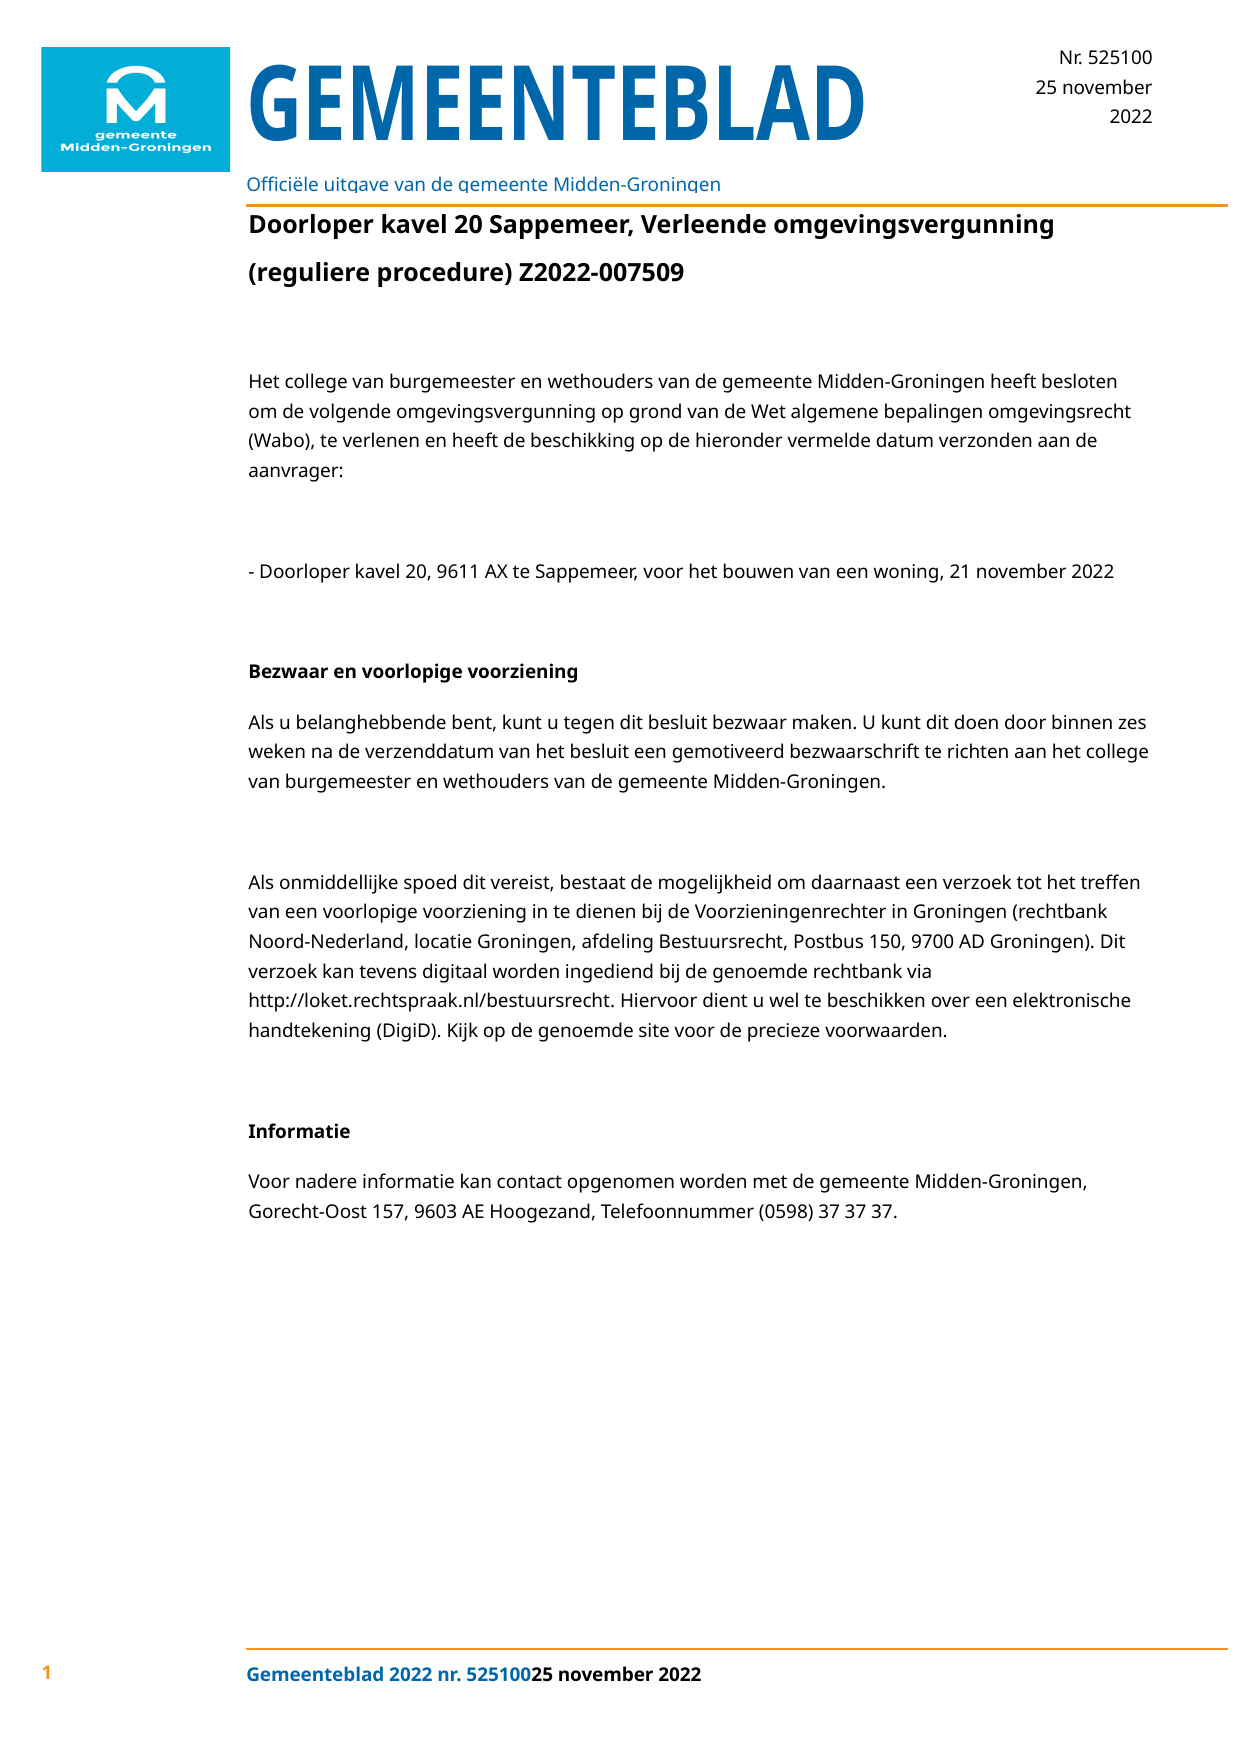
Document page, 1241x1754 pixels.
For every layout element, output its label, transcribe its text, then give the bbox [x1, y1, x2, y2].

text Doorloper kavel 20 Sappemeer, Verleende omgevingsvergunning (reguliere procedure) Z2022-007509 [248, 207, 1152, 288]
picture [108, 66, 164, 82]
picture [107, 89, 165, 122]
text Het college van burgemeester en wethouders van de gemeente Midden-Groningen heeft besloten om de volgende omgevingsvergunning op grond van de Wet algemene bepalingen omgevingsrecht (Wabo), te verlenen en heeft de beschikking op de hieronder vermelde datum verzonden aan de aanvrager: [248, 368, 1152, 483]
picture [184, 146, 190, 153]
text Informatie [248, 1118, 1152, 1144]
text Voor nadere informatie kan contact opgenomen worden met de gemeente Midden-Groningen, Gorecht-Oost 157, 9603 AE Hoogezand, Telefoonnummer (0598) 37 37 37. [248, 1168, 1152, 1224]
text Als u belanghebbende bent, kunt u tegen dit besluit bezwaar maken. U kunt dit doen door binnen zes weken na de verzenddatum van het besluit een gemotiveerd bezwaarschrift te richten aan het college van burgemeester en wethouders van de gemeente Midden-Groningen. [248, 709, 1152, 794]
text - Doorloper kavel 20, 9611 AX te Sappemeer, voor het bouwen van een woning, 21 november 2022 [248, 558, 1152, 584]
text Als onmiddellijke spoed dit vereist, bestaat de mogelijkheid om daarnaast een verzoek tot het treffen van een voorlopige voorziening in te dienen bij de Voorzieningenrechter in Groningen (rechtbank Noord-Nederland, locatie Groningen, afdeling Bestuursrecht, Postbus 150, 9700 AD Groningen). Dit verzoek kan tevens digitaal worden ingediend bij de genoemde rechtbank via http://loket.rechtspraak.nl/bestuursrecht. Hiervoor dient u wel te beschikken over een elektronische handtekening (DigiD). Kijk op de genoemde site voor de precieze voorwaarden. [248, 869, 1152, 1043]
text Bezwaar en voorlopige voorziening [248, 659, 1152, 684]
